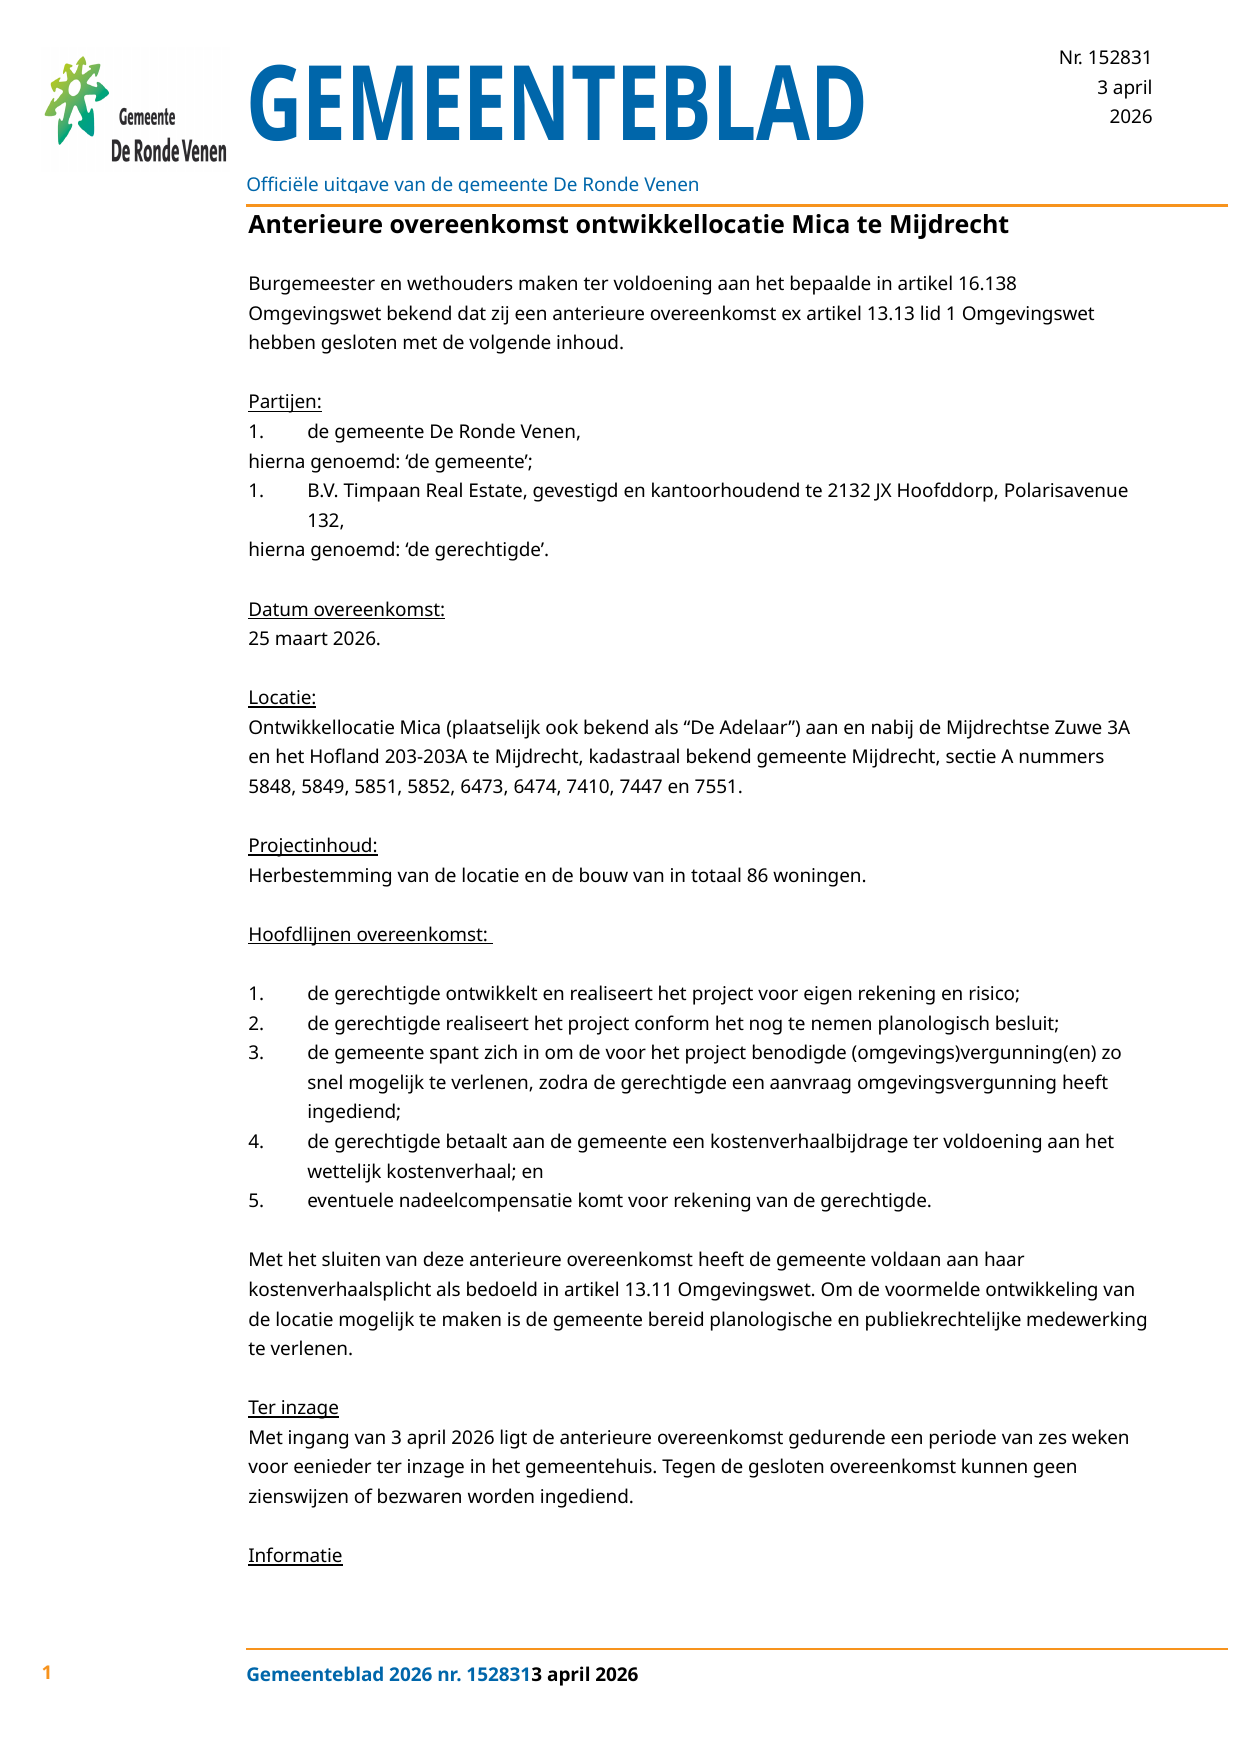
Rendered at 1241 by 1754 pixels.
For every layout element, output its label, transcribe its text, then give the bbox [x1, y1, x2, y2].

text Herbestemming van de locatie en de bouw van in totaal 86 woningen. [248, 862, 1152, 888]
text Locatie: [248, 684, 1152, 710]
text Anterieure overeenkomst ontwikkellocatie Mica te Mijdrecht [248, 207, 1152, 241]
list de gerechtigde ontwikkelt en realiseert het project voor eigen rekening en risico; [248, 980, 1152, 1006]
text hierna genoemd: ‘de gerechtigde’. [248, 537, 1152, 562]
text Datum overeenkomst: [248, 596, 1152, 621]
text 25 maart 2026. [248, 625, 1152, 651]
text Projectinhoud: [248, 832, 1152, 858]
text Informatie [248, 1542, 1152, 1568]
text Hoofdlijnen overeenkomst: [248, 921, 1152, 947]
list de gerechtigde betaalt aan de gemeente een kostenverhaalbijdrage ter voldoening aan het wettelijk kostenverhaal; en [248, 1128, 1152, 1183]
list de gerechtigde realiseert het project conform het nog te nemen planologisch besluit; [248, 1010, 1152, 1036]
list B.V. Timpaan Real Estate, gevestigd en kantoorhoudend te 2132 JX Hoofddorp, Polarisavenue 132, [248, 477, 1152, 533]
text Ter inzage [248, 1394, 1152, 1420]
picture [41, 47, 231, 172]
text Met het sluiten van deze anterieure overeenkomst heeft de gemeente voldaan aan haar kostenverhaalsplicht als bedoeld in artikel 13.11 Omgevingswet. Om de voormelde ontwikkeling van de locatie mogelijk te maken is de gemeente bereid planologische en publiekrechtelijke medewerking te verlenen. [248, 1247, 1152, 1361]
list eventuele nadeelcompensatie komt voor rekening van de gerechtigde. [248, 1187, 1152, 1213]
text Partijen: [248, 389, 1152, 414]
text hierna genoemd: ‘de gemeente’; [248, 448, 1152, 473]
list de gemeente spant zich in om de voor het project benodigde (omgevings)vergunning(en) zo snel mogelijk te verlenen, zodra de gerechtigde een aanvraag omgevingsvergunning heeft ingediend; [248, 1039, 1152, 1124]
text Burgemeester en wethouders maken ter voldoening aan het bepaalde in artikel 16.138 Omgevingswet bekend dat zij een anterieure overeenkomst ex artikel 13.13 lid 1 Omgevingswet hebben gesloten met de volgende inhoud. [248, 270, 1152, 355]
text Ontwikkellocatie Mica (plaatselijk ook bekend als “De Adelaar”) aan en nabij de Mijdrechtse Zuwe 3A en het Hofland 203-203A te Mijdrecht, kadastraal bekend gemeente Mijdrecht, sectie A nummers 5848, 5849, 5851, 5852, 6473, 6474, 7410, 7447 en 7551. [248, 714, 1152, 799]
text Met ingang van 3 april 2026 ligt de anterieure overeenkomst gedurende een periode van zes weken voor eenieder ter inzage in het gemeentehuis. Tegen de gesloten overeenkomst kunnen geen zienswijzen of bezwaren worden ingediend. [248, 1424, 1152, 1509]
list de gemeente De Ronde Venen, [248, 418, 1152, 444]
